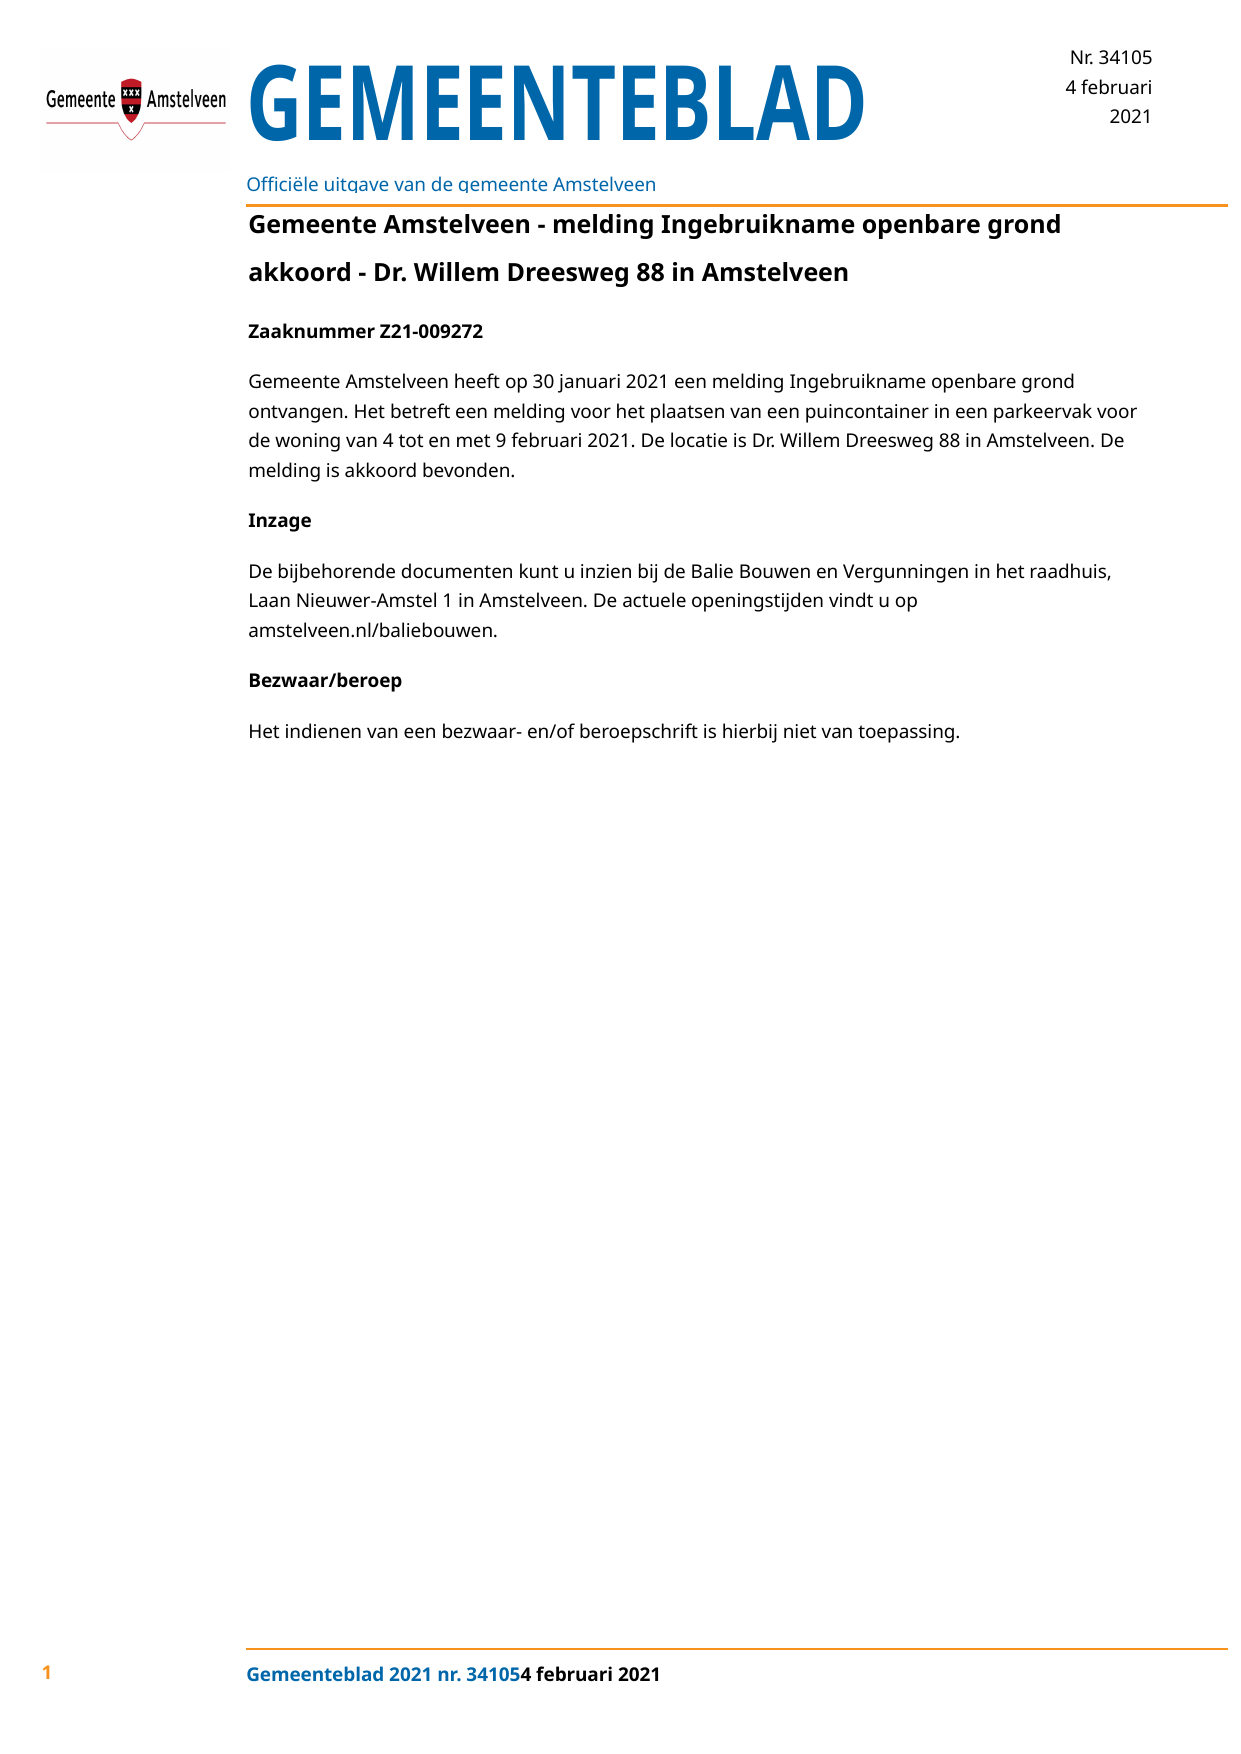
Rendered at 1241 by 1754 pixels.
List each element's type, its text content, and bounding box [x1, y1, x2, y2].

text Gemeente Amstelveen heeft op 30 januari 2021 een melding Ingebruikname openbare grond ontvangen. Het betreft een melding voor het plaatsen van een puincontainer in een parkeervak voor de woning van 4 tot en met 9 februari 2021. De locatie is Dr. Willem Dreesweg 88 in Amstelveen. De melding is akkoord bevonden. [248, 368, 1152, 483]
text Inzage [248, 507, 1152, 533]
text Bezwaar/beroep [248, 667, 1152, 693]
text De bijbehorende documenten kunt u inzien bij de Balie Bouwen en Vergunningen in het raadhuis, Laan Nieuwer-Amstel 1 in Amstelveen. De actuele openingstijden vindt u op amstelveen.nl/baliebouwen. [248, 558, 1152, 643]
text Het indienen van een bezwaar- en/of beroepschrift is hierbij niet van toepassing. [248, 718, 1152, 744]
text Zaaknummer Z21-009272 [248, 318, 1152, 344]
picture [41, 47, 231, 172]
text Gemeente Amstelveen - melding Ingebruikname openbare grond akkoord - Dr. Willem Dreesweg 88 in Amstelveen [248, 207, 1152, 288]
